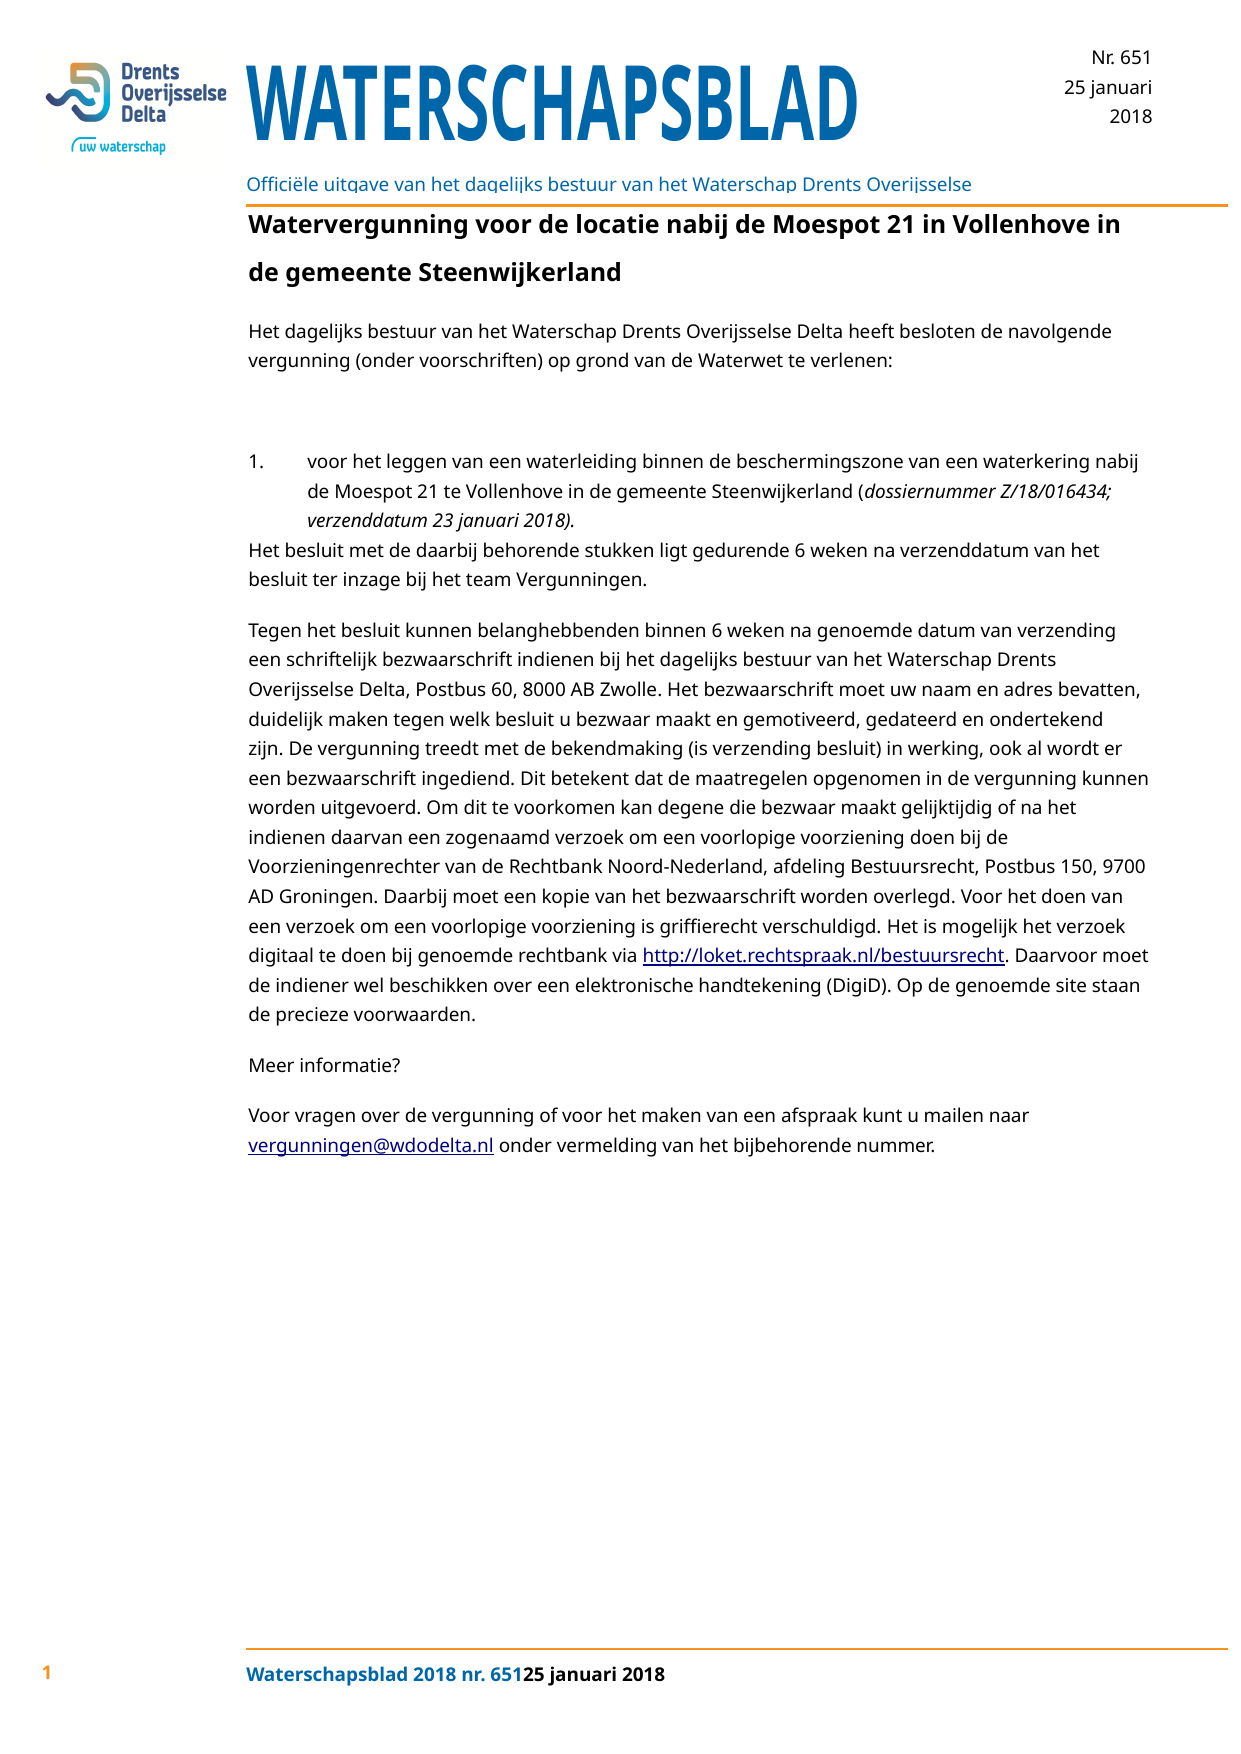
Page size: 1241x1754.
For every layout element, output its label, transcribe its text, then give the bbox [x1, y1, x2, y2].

text Tegen het besluit kunnen belanghebbenden binnen 6 weken na genoemde datum van verzending een schriftelijk bezwaarschrift indienen bij het dagelijks bestuur van het Waterschap Drents Overijsselse Delta, Postbus 60, 8000 AB Zwolle. Het bezwaarschrift moet uw naam en adres bevatten, duidelijk maken tegen welk besluit u bezwaar maakt en gemotiveerd, gedateerd en ondertekend zijn. De vergunning treedt met de bekendmaking (is verzending besluit) in werking, ook al wordt er een bezwaarschrift ingediend. Dit betekent dat de maatregelen opgenomen in de vergunning kunnen worden uitgevoerd. Om dit te voorkomen kan degene die bezwaar maakt gelijktijdig of na het indienen daarvan een zogenaamd verzoek om een voorlopige voorziening doen bij de Voorzieningenrechter van de Rechtbank Noord-Nederland, afdeling Bestuursrecht, Postbus 150, 9700 AD Groningen. Daarbij moet een kopie van het bezwaarschrift worden overlegd. Voor het doen van een verzoek om een voorlopige voorziening is griffierecht verschuldigd. Het is mogelijk het verzoek digitaal te doen bij genoemde rechtbank via http://loket.rechtspraak.nl/bestuursrecht. Daarvoor moet de indiener wel beschikken over een elektronische handtekening (DigiD). Op de genoemde site staan de precieze voorwaarden. [248, 617, 1152, 1027]
text Voor vragen over de vergunning of voor het maken van een afspraak kunt u mailen naar vergunningen@wdodelta.nl onder vermelding van het bijbehorende nummer. [248, 1102, 1152, 1158]
text Watervergunning voor de locatie nabij de Moespot 21 in Vollenhove in de gemeente Steenwijkerland [248, 207, 1152, 288]
text Het dagelijks bestuur van het Waterschap Drents Overijsselse Delta heeft besloten de navolgende vergunning (onder voorschriften) op grond van de Waterwet te verlenen: [248, 318, 1152, 373]
text Het besluit met de daarbij behorende stukken ligt gedurende 6 weken na verzenddatum van het besluit ter inzage bij het team Vergunningen. [248, 537, 1152, 592]
text Meer informatie? [248, 1052, 1152, 1078]
list voor het leggen van een waterleiding binnen de beschermingszone van een waterkering nabij de Moespot 21 te Vollenhove in de gemeente Steenwijkerland (dossiernummer Z/18/016434; verzenddatum 23 januari 2018). [248, 448, 1152, 533]
picture [41, 47, 231, 172]
